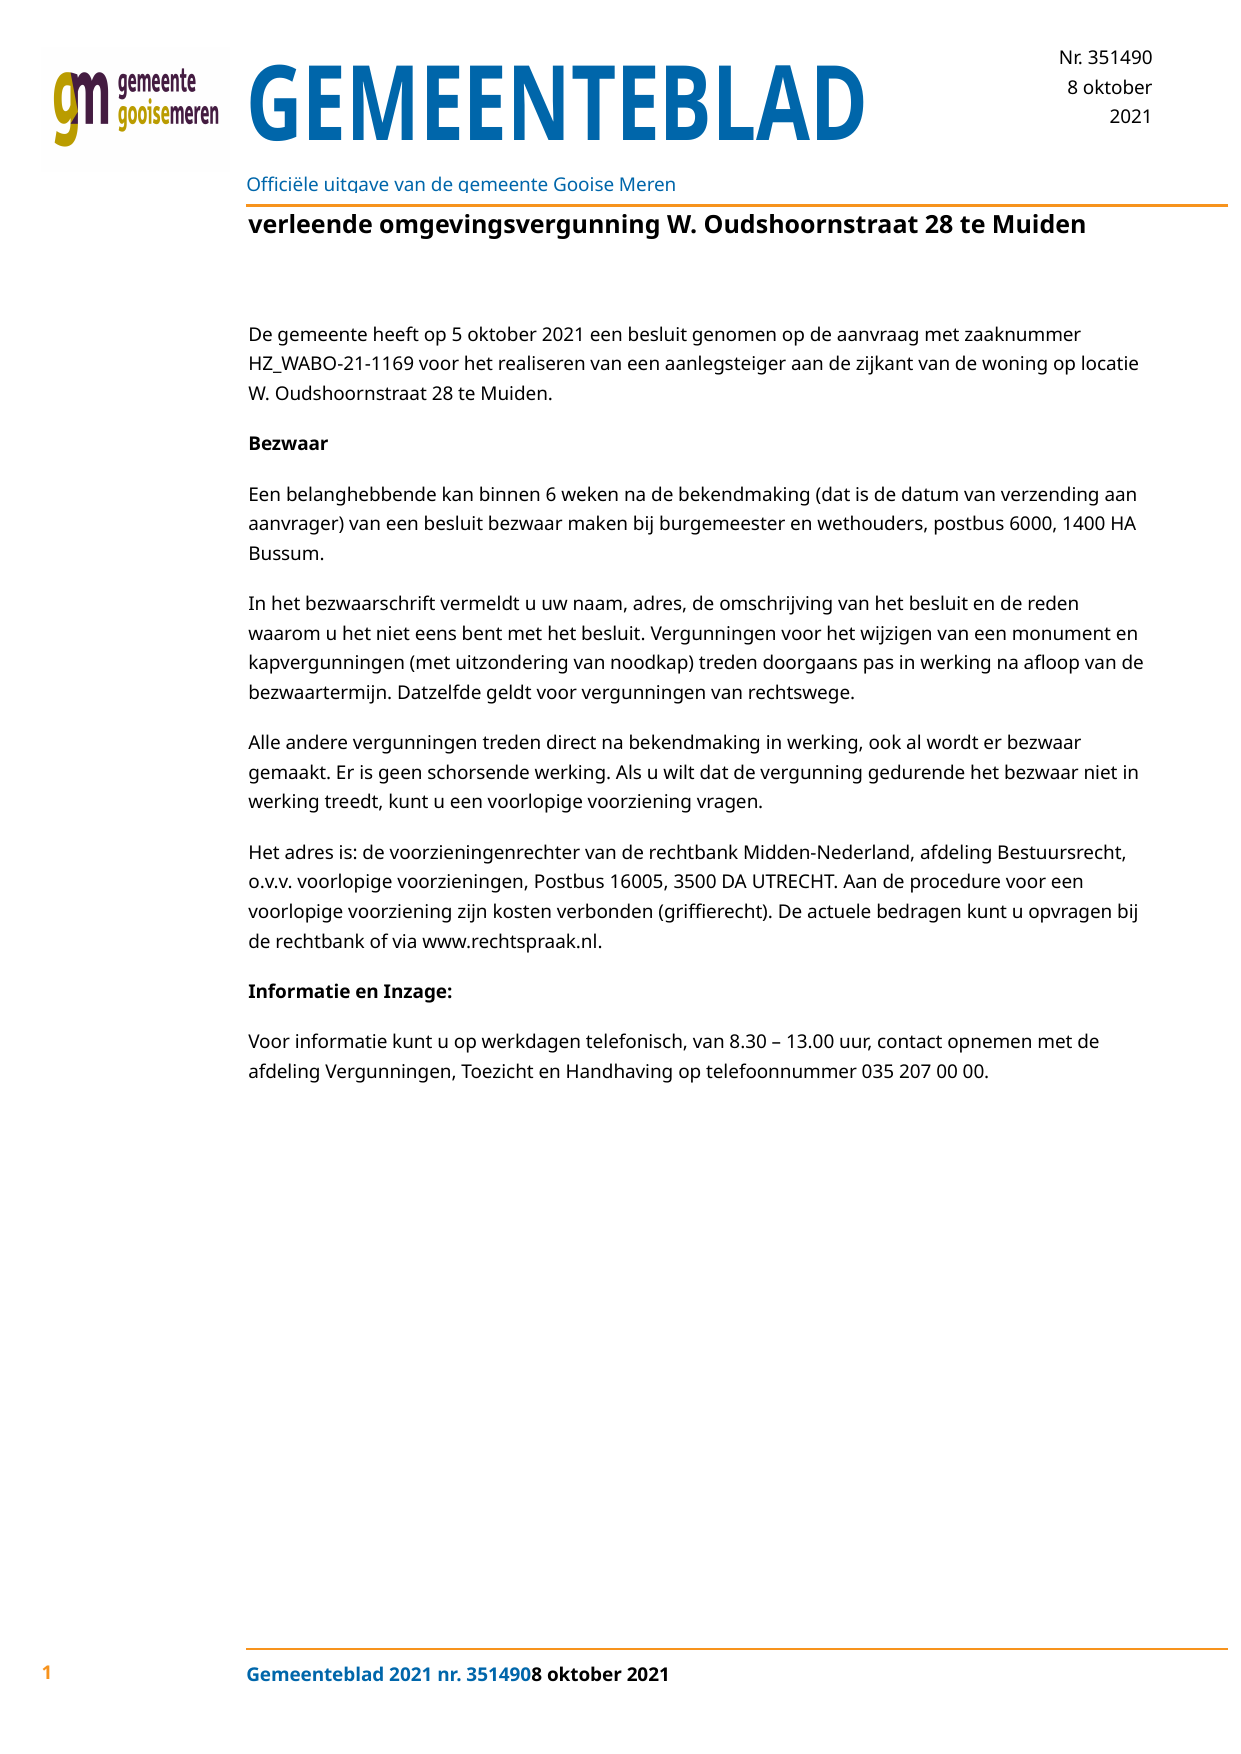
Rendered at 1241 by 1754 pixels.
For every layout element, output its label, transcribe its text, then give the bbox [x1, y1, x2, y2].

text In het bezwaarschrift vermeldt u uw naam, adres, de omschrijving van het besluit en de reden waarom u het niet eens bent met het besluit. Vergunningen voor het wijzigen van een monument en kapvergunningen (met uitzondering van noodkap) treden doorgaans pas in werking na afloop van de bezwaartermijn. Datzelfde geldt voor vergunningen van rechtswege. [248, 590, 1152, 705]
text Informatie en Inzage: [248, 978, 1152, 1004]
text Bezwaar [248, 430, 1152, 456]
text Een belanghebbende kan binnen 6 weken na de bekendmaking (dat is de datum van verzending aan aanvrager) van een besluit bezwaar maken bij burgemeester en wethouders, postbus 6000, 1400 HA Bussum. [248, 481, 1152, 566]
text verleende omgevingsvergunning W. Oudshoornstraat 28 te Muiden [248, 207, 1152, 241]
text Het adres is: de voorzieningenrechter van de rechtbank Midden-Nederland, afdeling Bestuursrecht, o.v.v. voorlopige voorzieningen, Postbus 16005, 3500 DA UTRECHT. Aan de procedure voor een voorlopige voorziening zijn kosten verbonden (griffierecht). De actuele bedragen kunt u opvragen bij de rechtbank of via www.rechtspraak.nl. [248, 839, 1152, 953]
text De gemeente heeft op 5 oktober 2021 een besluit genomen op de aanvraag met zaaknummer HZ_WABO-21-1169 voor het realiseren van een aanlegsteiger aan de zijkant van de woning op locatie W. Oudshoornstraat 28 te Muiden. [248, 321, 1152, 406]
text Alle andere vergunningen treden direct na bekendmaking in werking, ook al wordt er bezwaar gemaakt. Er is geen schorsende werking. Als u wilt dat de vergunning gedurende het bezwaar niet in werking treedt, kunt u een voorlopige voorziening vragen. [248, 729, 1152, 814]
text Voor informatie kunt u op werkdagen telefonisch, van 8.30 – 13.00 uur, contact opnemen met de afdeling Vergunningen, Toezicht en Handhaving op telefoonnummer 035 207 00 00. [248, 1029, 1152, 1084]
picture [41, 47, 231, 172]
